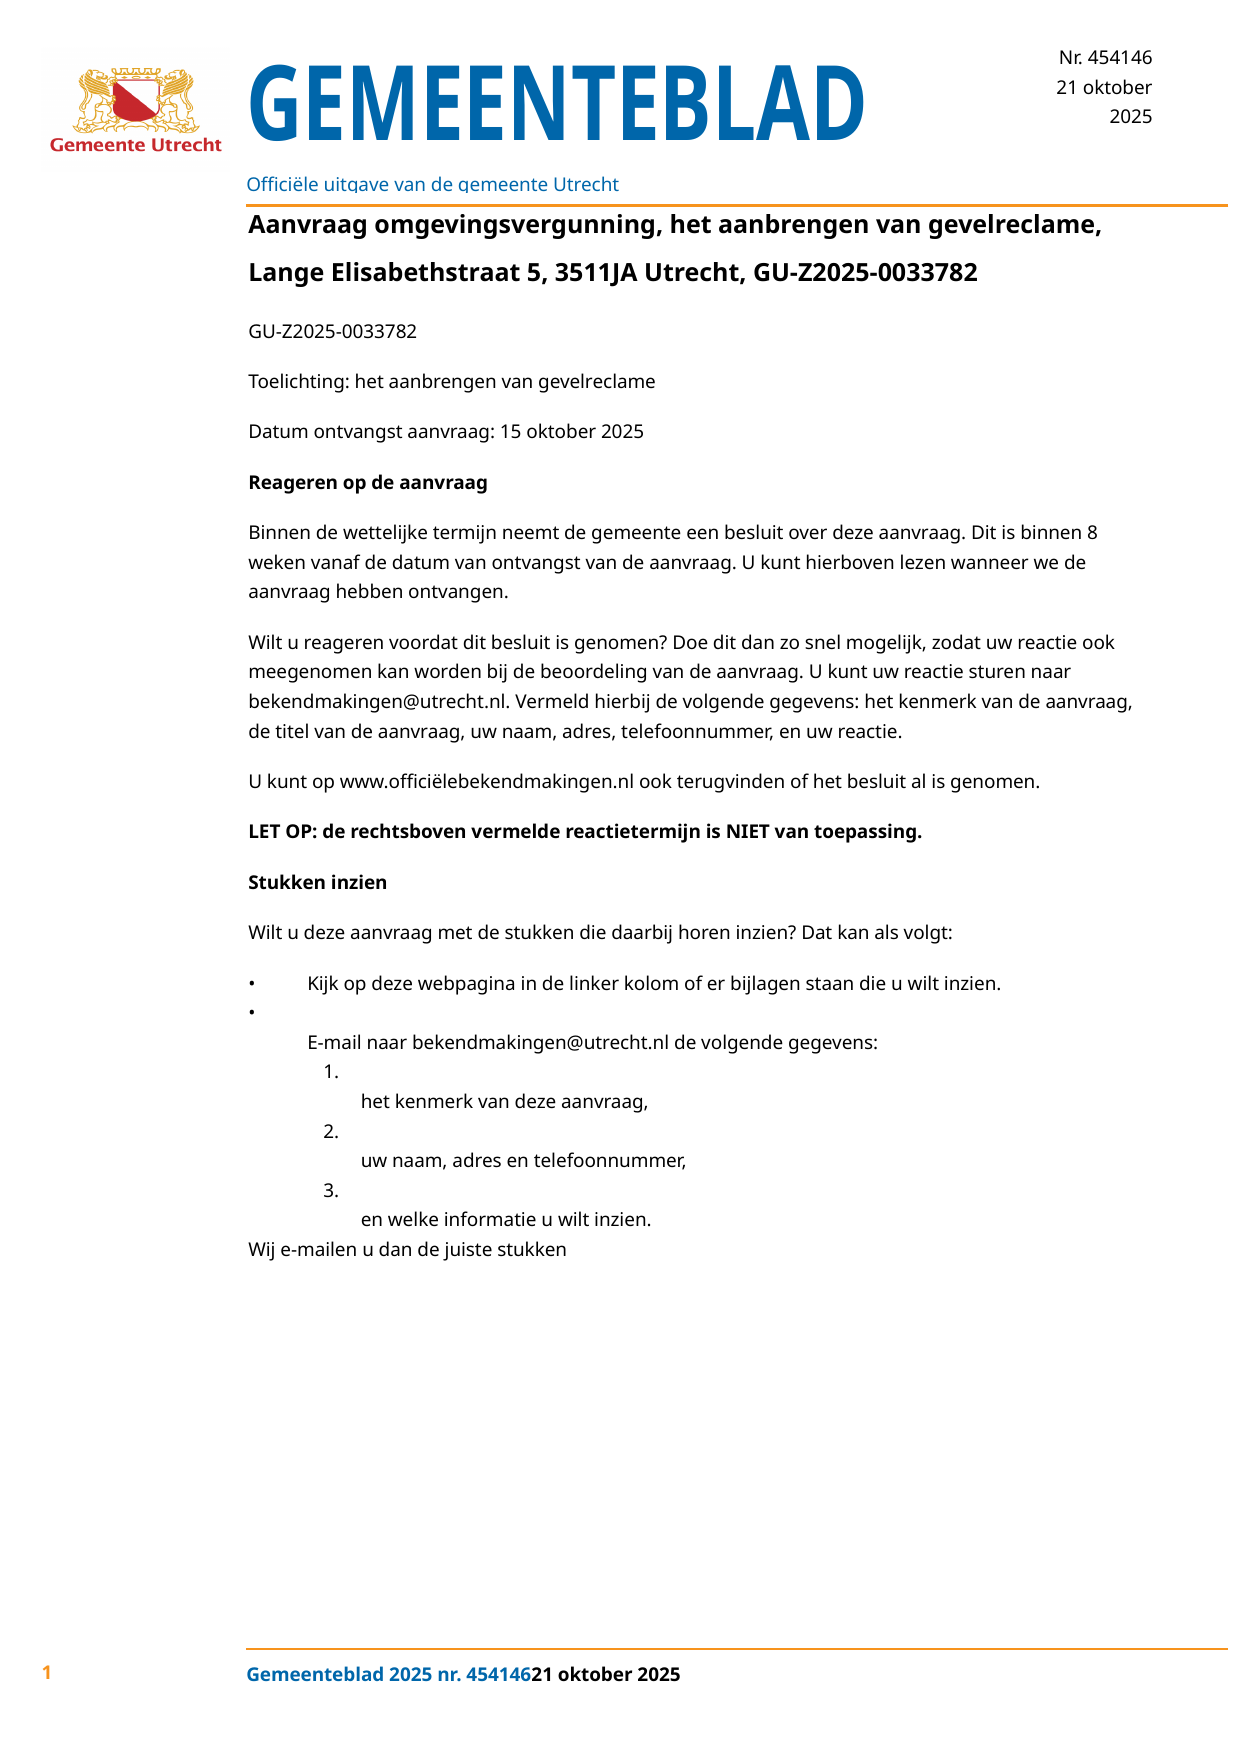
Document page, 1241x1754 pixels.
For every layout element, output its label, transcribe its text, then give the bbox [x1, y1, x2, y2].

list uw naam, adres en telefoonnummer, [323, 1147, 1152, 1173]
text Stukken inzien [248, 869, 1152, 895]
picture [41, 47, 231, 172]
text Binnen de wettelijke termijn neemt de gemeente een besluit over deze aanvraag. Dit is binnen 8 weken vanaf de datum van ontvangst van de aanvraag. U kunt hierboven lezen wanneer we de aanvraag hebben ontvangen. [248, 519, 1152, 604]
text Reageren op de aanvraag [248, 469, 1152, 495]
list en welke informatie u wilt inzien. [323, 1207, 1152, 1232]
text Wilt u deze aanvraag met de stukken die daarbij horen inzien? Dat kan als volgt: [248, 919, 1152, 945]
list Kijk op deze webpagina in de linker kolom of er bijlagen staan die u wilt inzien. [248, 970, 1152, 996]
text U kunt op www.officiëlebekendmakingen.nl ook terugvinden of het besluit al is genomen. [248, 768, 1152, 794]
text Aanvraag omgevingsvergunning, het aanbrengen van gevelreclame, Lange Elisabethstraat 5, 3511JA Utrecht, GU-Z2025-0033782 [248, 207, 1152, 288]
text Toelichting: het aanbrengen van gevelreclame [248, 368, 1152, 394]
text LET OP: de rechtsboven vermelde reactietermijn is NIET van toepassing. [248, 819, 1152, 844]
text GU-Z2025-0033782 [248, 318, 1152, 344]
text Wilt u reageren voordat dit besluit is genomen? Doe dit dan zo snel mogelijk, zodat uw reactie ook meegenomen kan worden bij de beoordeling van de aanvraag. U kunt uw reactie sturen naar bekendmakingen@utrecht.nl. Vermeld hierbij de volgende gegevens: het kenmerk van de aanvraag, de titel van de aanvraag, uw naam, adres, telefoonnummer, en uw reactie. [248, 629, 1152, 744]
text Datum ontvangst aanvraag: 15 oktober 2025 [248, 419, 1152, 444]
list het kenmerk van deze aanvraag, [323, 1088, 1152, 1114]
text Wij e-mailen u dan de juiste stukken [248, 1236, 1152, 1262]
list E-mail naar bekendmakingen@utrecht.nl de volgende gegevens: [248, 1029, 1152, 1055]
